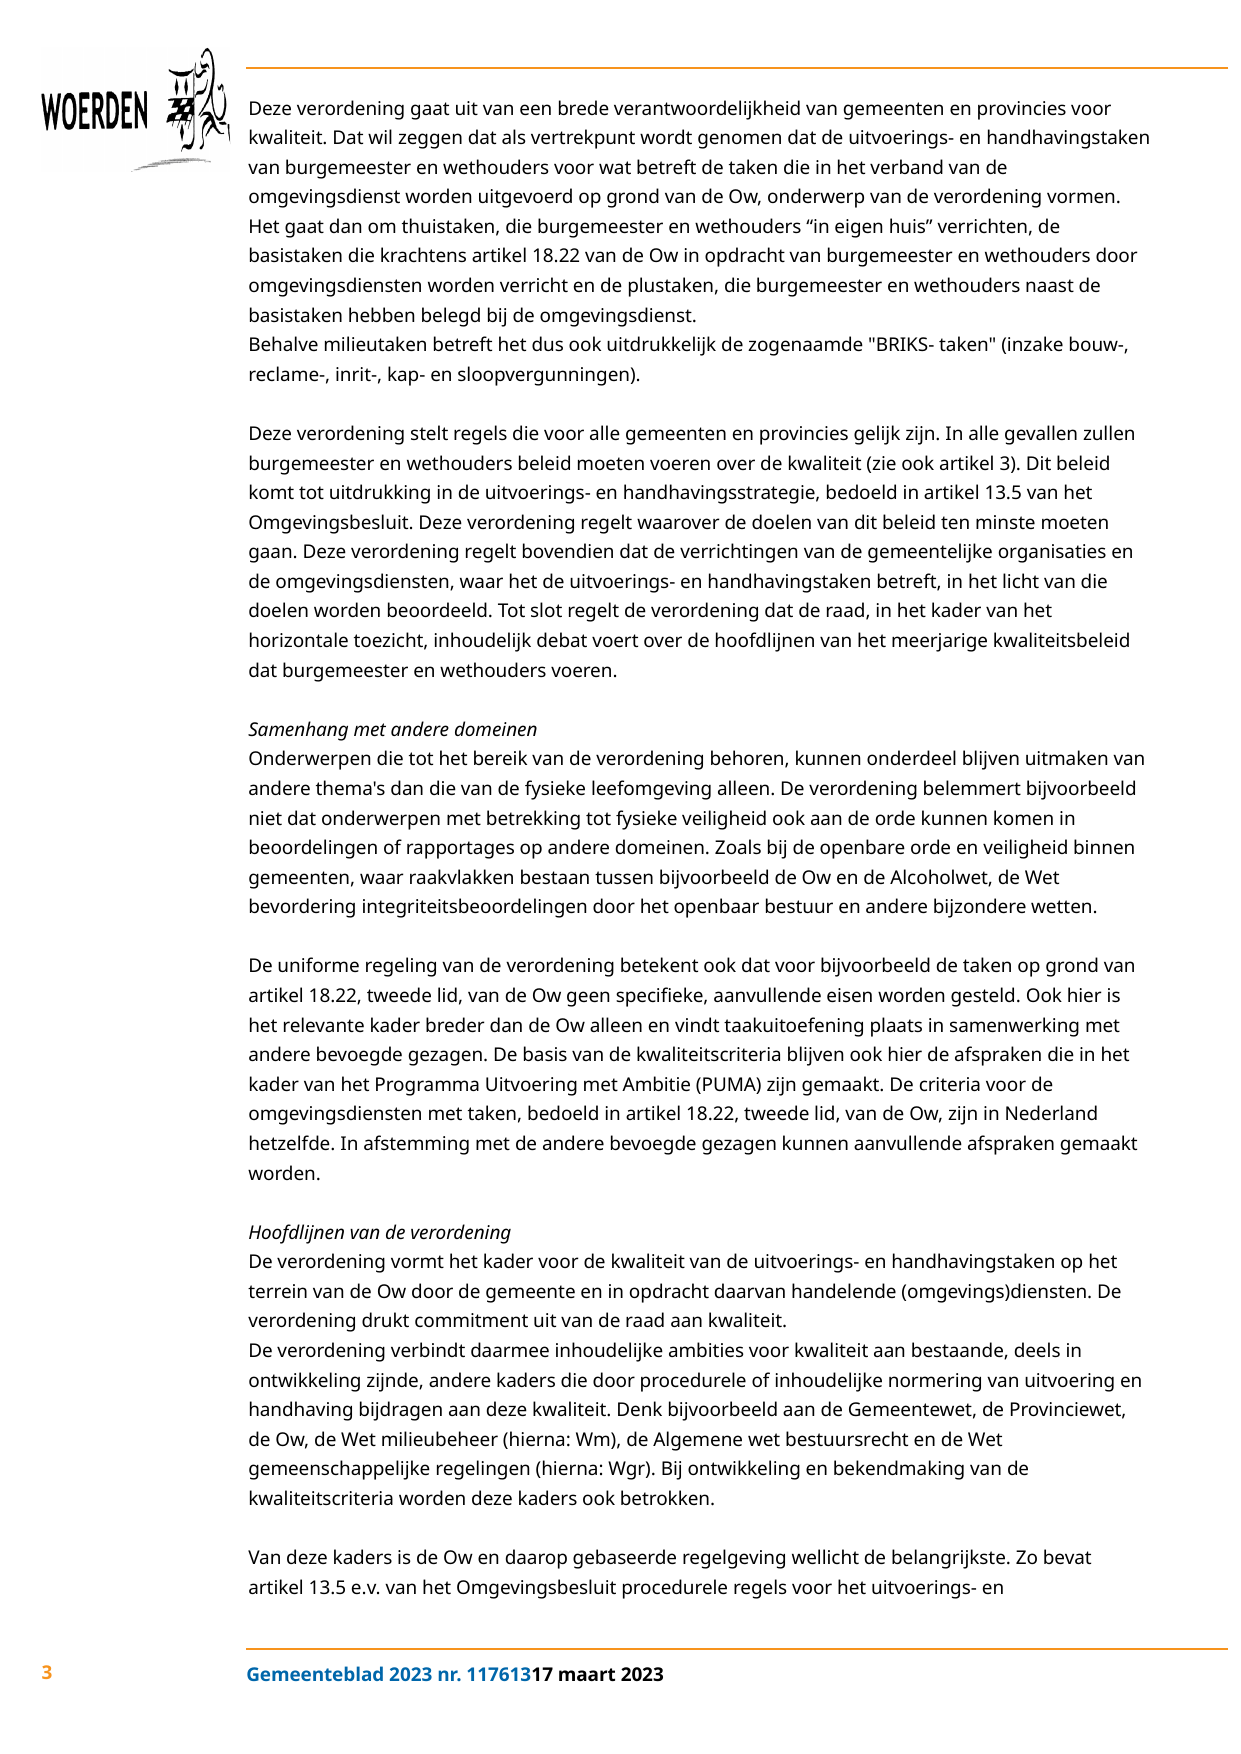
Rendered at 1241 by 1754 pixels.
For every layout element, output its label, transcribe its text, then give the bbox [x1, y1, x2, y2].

text Hoofdlijnen van de verordening [248, 1219, 1152, 1245]
text De verordening vormt het kader voor de kwaliteit van de uitvoerings- en handhavingstaken op het terrein van de Ow door de gemeente en in opdracht daarvan handelende (omgevings)diensten. De verordening drukt commitment uit van de raad aan kwaliteit. [248, 1248, 1152, 1333]
text Deze verordening gaat uit van een brede verantwoordelijkheid van gemeenten en provincies voor kwaliteit. Dat wil zeggen dat als vertrekpunt wordt genomen dat de uitvoerings- en handhavingstaken van burgemeester en wethouders voor wat betreft de taken die in het verband van de omgevingsdienst worden uitgevoerd op grond van de Ow, onderwerp van de verordening vormen. Het gaat dan om thuistaken, die burgemeester en wethouders “in eigen huis” verrichten, de basistaken die krachtens artikel 18.22 van de Ow in opdracht van burgemeester en wethouders door omgevingsdiensten worden verricht en de plustaken, die burgemeester en wethouders naast de basistaken hebben belegd bij de omgevingsdienst. [248, 95, 1152, 328]
text Onderwerpen die tot het bereik van de verordening behoren, kunnen onderdeel blijven uitmaken van andere thema's dan die van de fysieke leefomgeving alleen. De verordening belemmert bijvoorbeeld niet dat onderwerpen met betrekking tot fysieke veiligheid ook aan de orde kunnen komen in beoordelingen of rapportages op andere domeinen. Zoals bij de openbare orde en veiligheid binnen gemeenten, waar raakvlakken bestaan tussen bijvoorbeeld de Ow en de Alcoholwet, de Wet bevordering integriteitsbeoordelingen door het openbaar bestuur en andere bijzondere wetten. [248, 746, 1152, 919]
picture [41, 47, 231, 172]
text Samenhang met andere domeinen [248, 716, 1152, 742]
text Behalve milieutaken betreft het dus ook uitdrukkelijk de zogenaamde "BRIKS- taken" (inzake bouw-, reclame-, inrit-, kap- en sloopvergunningen). [248, 331, 1152, 387]
text De uniforme regeling van de verordening betekent ook dat voor bijvoorbeeld de taken op grond van artikel 18.22, tweede lid, van de Ow geen specifieke, aanvullende eisen worden gesteld. Ook hier is het relevante kader breder dan de Ow alleen en vindt taakuitoefening plaats in samenwerking met andere bevoegde gezagen. De basis van de kwaliteitscriteria blijven ook hier de afspraken die in het kader van het Programma Uitvoering met Ambitie (PUMA) zijn gemaakt. De criteria voor de omgevingsdiensten met taken, bedoeld in artikel 18.22, tweede lid, van de Ow, zijn in Nederland hetzelfde. In afstemming met de andere bevoegde gezagen kunnen aanvullende afspraken gemaakt worden. [248, 953, 1152, 1186]
text Van deze kaders is de Ow en daarop gebaseerde regelgeving wellicht de belangrijkste. Zo bevat artikel 13.5 e.v. van het Omgevingsbesluit procedurele regels voor het uitvoerings- en [248, 1544, 1152, 1600]
text Deze verordening stelt regels die voor alle gemeenten en provincies gelijk zijn. In alle gevallen zullen burgemeester en wethouders beleid moeten voeren over de kwaliteit (zie ook artikel 3). Dit beleid komt tot uitdrukking in de uitvoerings- en handhavingsstrategie, bedoeld in artikel 13.5 van het Omgevingsbesluit. Deze verordening regelt waarover de doelen van dit beleid ten minste moeten gaan. Deze verordening regelt bovendien dat de verrichtingen van de gemeentelijke organisaties en de omgevingsdiensten, waar het de uitvoerings- en handhavingstaken betreft, in het licht van die doelen worden beoordeeld. Tot slot regelt de verordening dat de raad, in het kader van het horizontale toezicht, inhoudelijk debat voert over de hoofdlijnen van het meerjarige kwaliteitsbeleid dat burgemeester en wethouders voeren. [248, 420, 1152, 683]
text De verordening verbindt daarmee inhoudelijke ambities voor kwaliteit aan bestaande, deels in ontwikkeling zijnde, andere kaders die door procedurele of inhoudelijke normering van uitvoering en handhaving bijdragen aan deze kwaliteit. Denk bijvoorbeeld aan de Gemeentewet, de Provinciewet, de Ow, de Wet milieubeheer (hierna: Wm), de Algemene wet bestuursrecht en de Wet gemeenschappelijke regelingen (hierna: Wgr). Bij ontwikkeling en bekendmaking van de kwaliteitscriteria worden deze kaders ook betrokken. [248, 1337, 1152, 1511]
